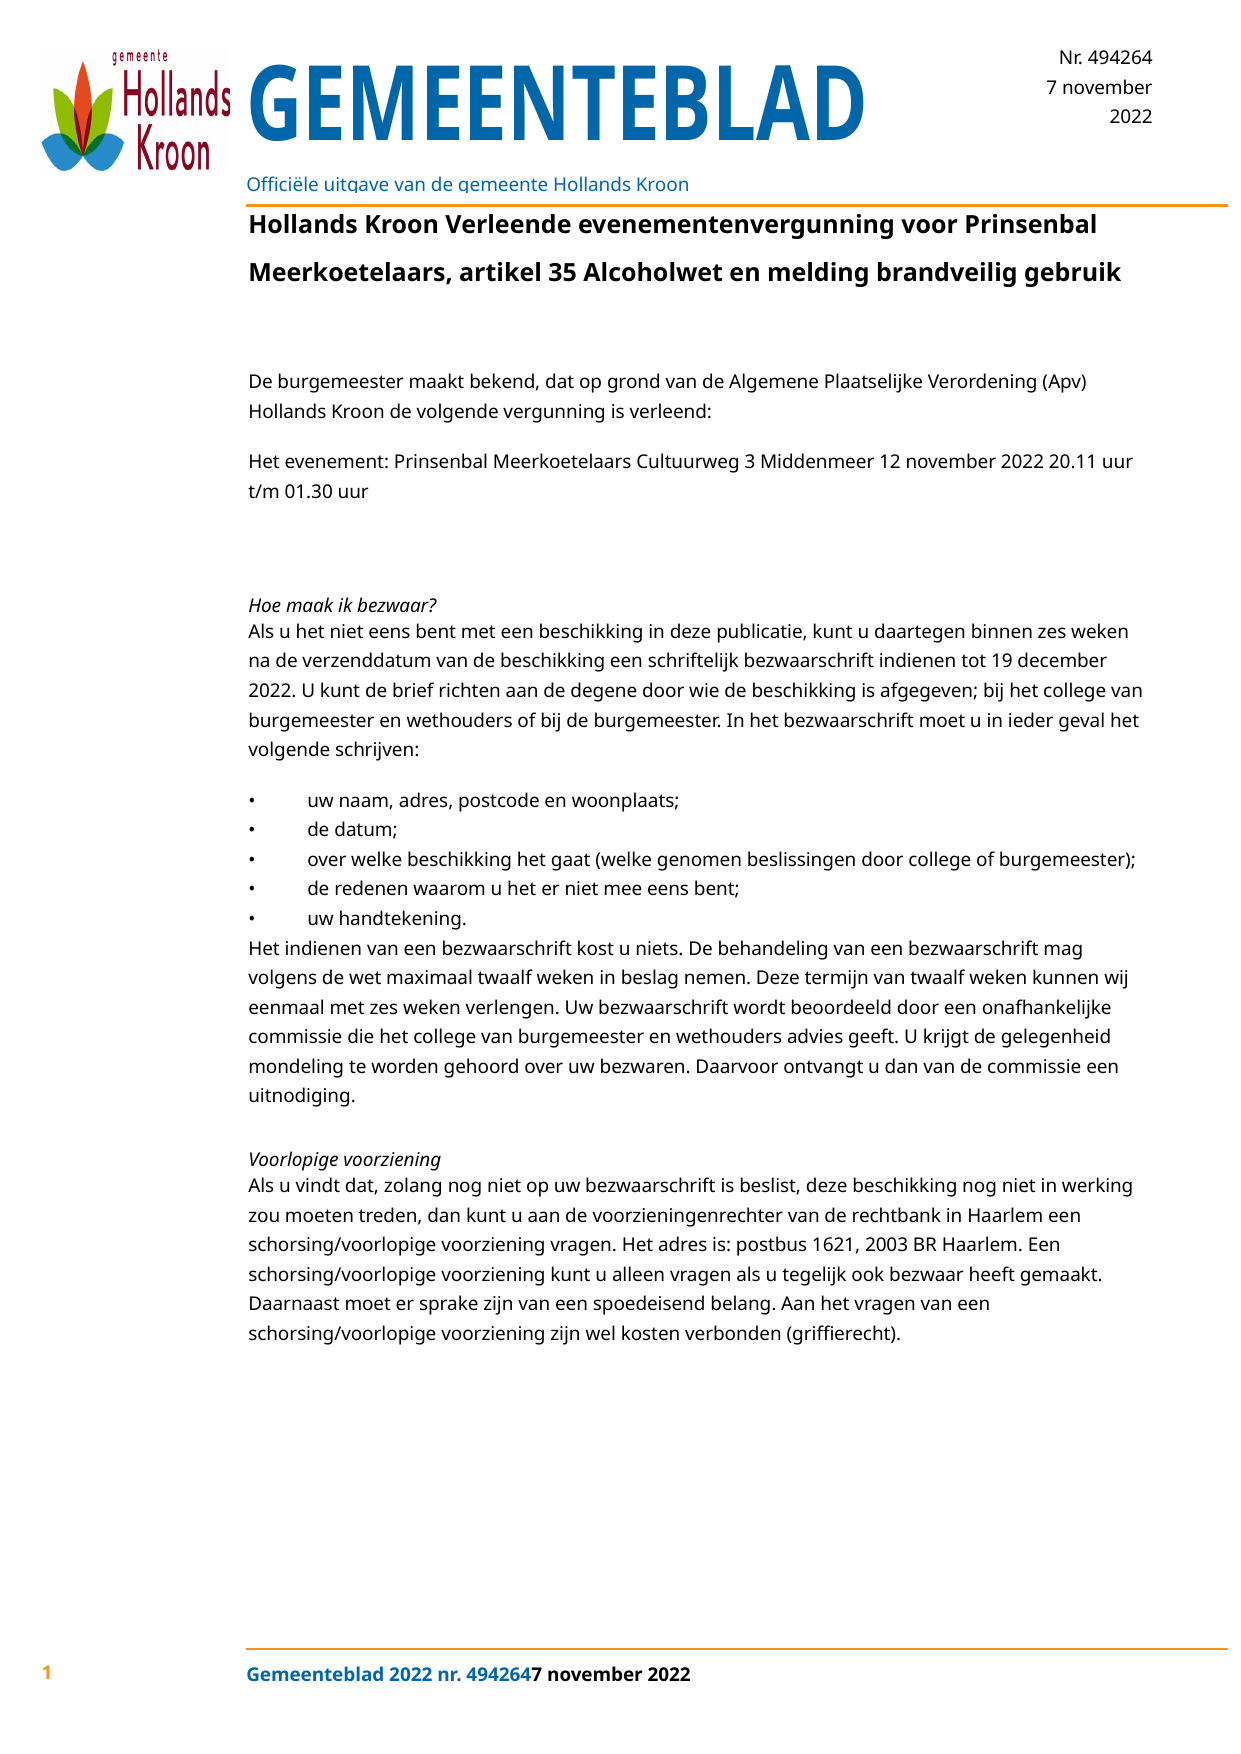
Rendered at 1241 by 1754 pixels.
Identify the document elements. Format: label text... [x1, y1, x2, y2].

list de redenen waarom u het er niet mee eens bent; [248, 876, 1152, 901]
text Het evenement: Prinsenbal Meerkoetelaars Cultuurweg 3 Middenmeer 12 november 2022 20.11 uur t/m 01.30 uur [248, 448, 1152, 504]
text Hoe maak ik bezwaar? [248, 592, 1152, 618]
text Het indienen van een bezwaarschrift kost u niets. De behandeling van een bezwaarschrift mag volgens de wet maximaal twaalf weken in beslag nemen. Deze termijn van twaalf weken kunnen wij eenmaal met zes weken verlengen. Uw bezwaarschrift wordt beoordeeld door een onafhankelijke commissie die het college van burgemeester en wethouders advies geeft. U krijgt de gelegenheid mondeling te worden gehoord over uw bezwaren. Daarvoor ontvangt u dan van de commissie een uitnodiging. [248, 935, 1152, 1108]
text De burgemeester maakt bekend, dat op grond van de Algemene Plaatselijke Verordening (Apv) Hollands Kroon de volgende vergunning is verleend: [248, 368, 1152, 424]
list uw handtekening. [248, 905, 1152, 931]
list uw naam, adres, postcode en woonplaats; [248, 787, 1152, 812]
list over welke beschikking het gaat (welke genomen beslissingen door college of burgemeester); [248, 846, 1152, 872]
picture [41, 47, 231, 172]
text Als u vindt dat, zolang nog niet op uw bezwaarschrift is beslist, deze beschikking nog niet in werking zou moeten treden, dan kunt u aan de voorzieningenrechter van de rechtbank in Haarlem een schorsing/voorlopige voorziening vragen. Het adres is: postbus 1621, 2003 BR Haarlem. Een schorsing/voorlopige voorziening kunt u alleen vragen als u tegelijk ook bezwaar heeft gemaakt. Daarnaast moet er sprake zijn van een spoedeisend belang. Aan het vragen van een schorsing/voorlopige voorziening zijn wel kosten verbonden (griffierecht). [248, 1172, 1152, 1346]
text Voorlopige voorziening [248, 1147, 1152, 1172]
text Als u het niet eens bent met een beschikking in deze publicatie, kunt u daartegen binnen zes weken na de verzenddatum van de beschikking een schriftelijk bezwaarschrift indienen tot 19 december 2022. U kunt de brief richten aan de degene door wie de beschikking is afgegeven; bij het college van burgemeester en wethouders of bij de burgemeester. In het bezwaarschrift moet u in ieder geval het volgende schrijven: [248, 618, 1152, 762]
list de datum; [248, 816, 1152, 842]
text Hollands Kroon Verleende evenementenvergunning voor Prinsenbal Meerkoetelaars, artikel 35 Alcoholwet en melding brandveilig gebruik [248, 207, 1152, 288]
